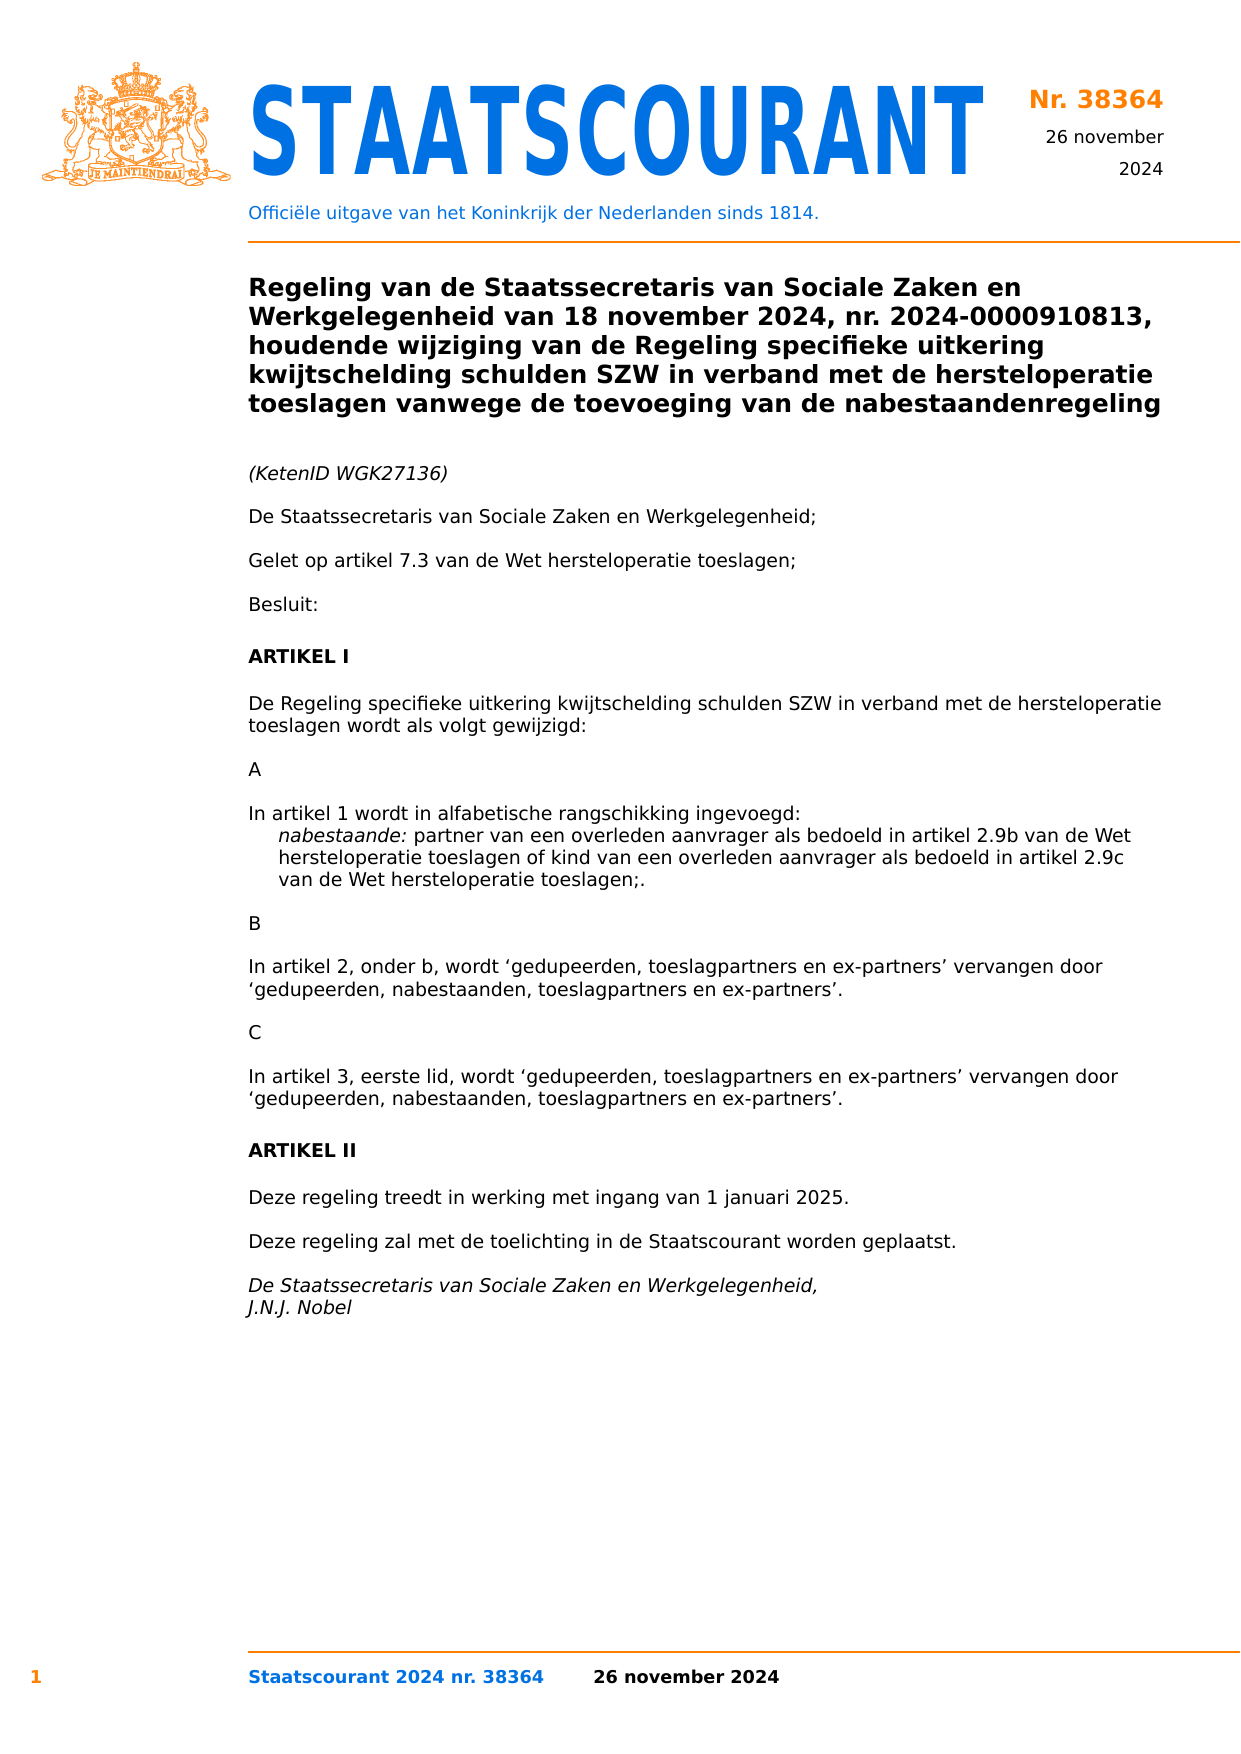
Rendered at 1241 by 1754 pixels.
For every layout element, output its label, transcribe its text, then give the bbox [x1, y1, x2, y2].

subtitle ARTIKEL II [248, 1140, 1163, 1162]
text C [248, 1022, 1163, 1044]
text (KetenID WGK27136) [248, 463, 1163, 484]
table_cell 2024 [998, 153, 1240, 203]
table_header STAATSCOURANT [248, 62, 998, 203]
text De Staatssecretaris van Sociale Zaken en Werkgelegenheid; [248, 506, 1163, 528]
subtitle ARTIKEL I [248, 646, 1163, 668]
table_header Nr. 38364 [998, 62, 1240, 121]
text Gelet op artikel 7.3 van de Wet hersteloperatie toeslagen; [248, 550, 1163, 572]
table_header [25, 62, 248, 241]
text In artikel 3, eerste lid, wordt ‘gedupeerden, toeslagpartners en ex-partners’ vervangen door ‘gedupeerden, nabestaanden, toeslagpartners en ex-partners’. [248, 1066, 1163, 1110]
text Besluit: [248, 594, 1163, 616]
text In artikel 2, onder b, wordt ‘gedupeerden, toeslagpartners en ex-partners’ vervangen door ‘gedupeerden, nabestaanden, toeslagpartners en ex-partners’. [248, 956, 1163, 1000]
text In artikel 1 wordt in alfabetische rangschikking ingevoegd: [248, 803, 1163, 825]
table_cell Officiële uitgave van het Koninkrijk der Nederlanden sinds 1814. [248, 203, 1240, 241]
subtitle Regeling van de Staatssecretaris van Sociale Zaken en Werkgelegenheid van 18 november 2024, nr. 2024-0000910813, houdende wijziging van de Regeling specifieke uitkering kwijtschelding schulden SZW in verband met de hersteloperatie toeslagen vanwege de toevoeging van de nabestaandenregeling [248, 273, 1163, 419]
text A [248, 759, 1163, 781]
text nabestaande: partner van een overleden aanvrager als bedoeld in artikel 2.9b van de Wet hersteloperatie toeslagen of kind van een overleden aanvrager als bedoeld in artikel 2.9c van de Wet hersteloperatie toeslagen;. [278, 825, 1163, 891]
text Deze regeling zal met de toelichting in de Staatscourant worden geplaatst. [248, 1231, 1163, 1253]
table_cell 26 november [998, 121, 1240, 153]
text De Regeling specifieke uitkering kwijtschelding schulden SZW in verband met de hersteloperatie toeslagen wordt als volgt gewijzigd: [248, 693, 1163, 737]
text De Staatssecretaris van Sociale Zaken en Werkgelegenheid, J.N.J. Nobel [248, 1275, 1163, 1319]
picture [41, 62, 231, 186]
text B [248, 913, 1163, 934]
text Deze regeling treedt in werking met ingang van 1 januari 2025. [248, 1187, 1163, 1209]
